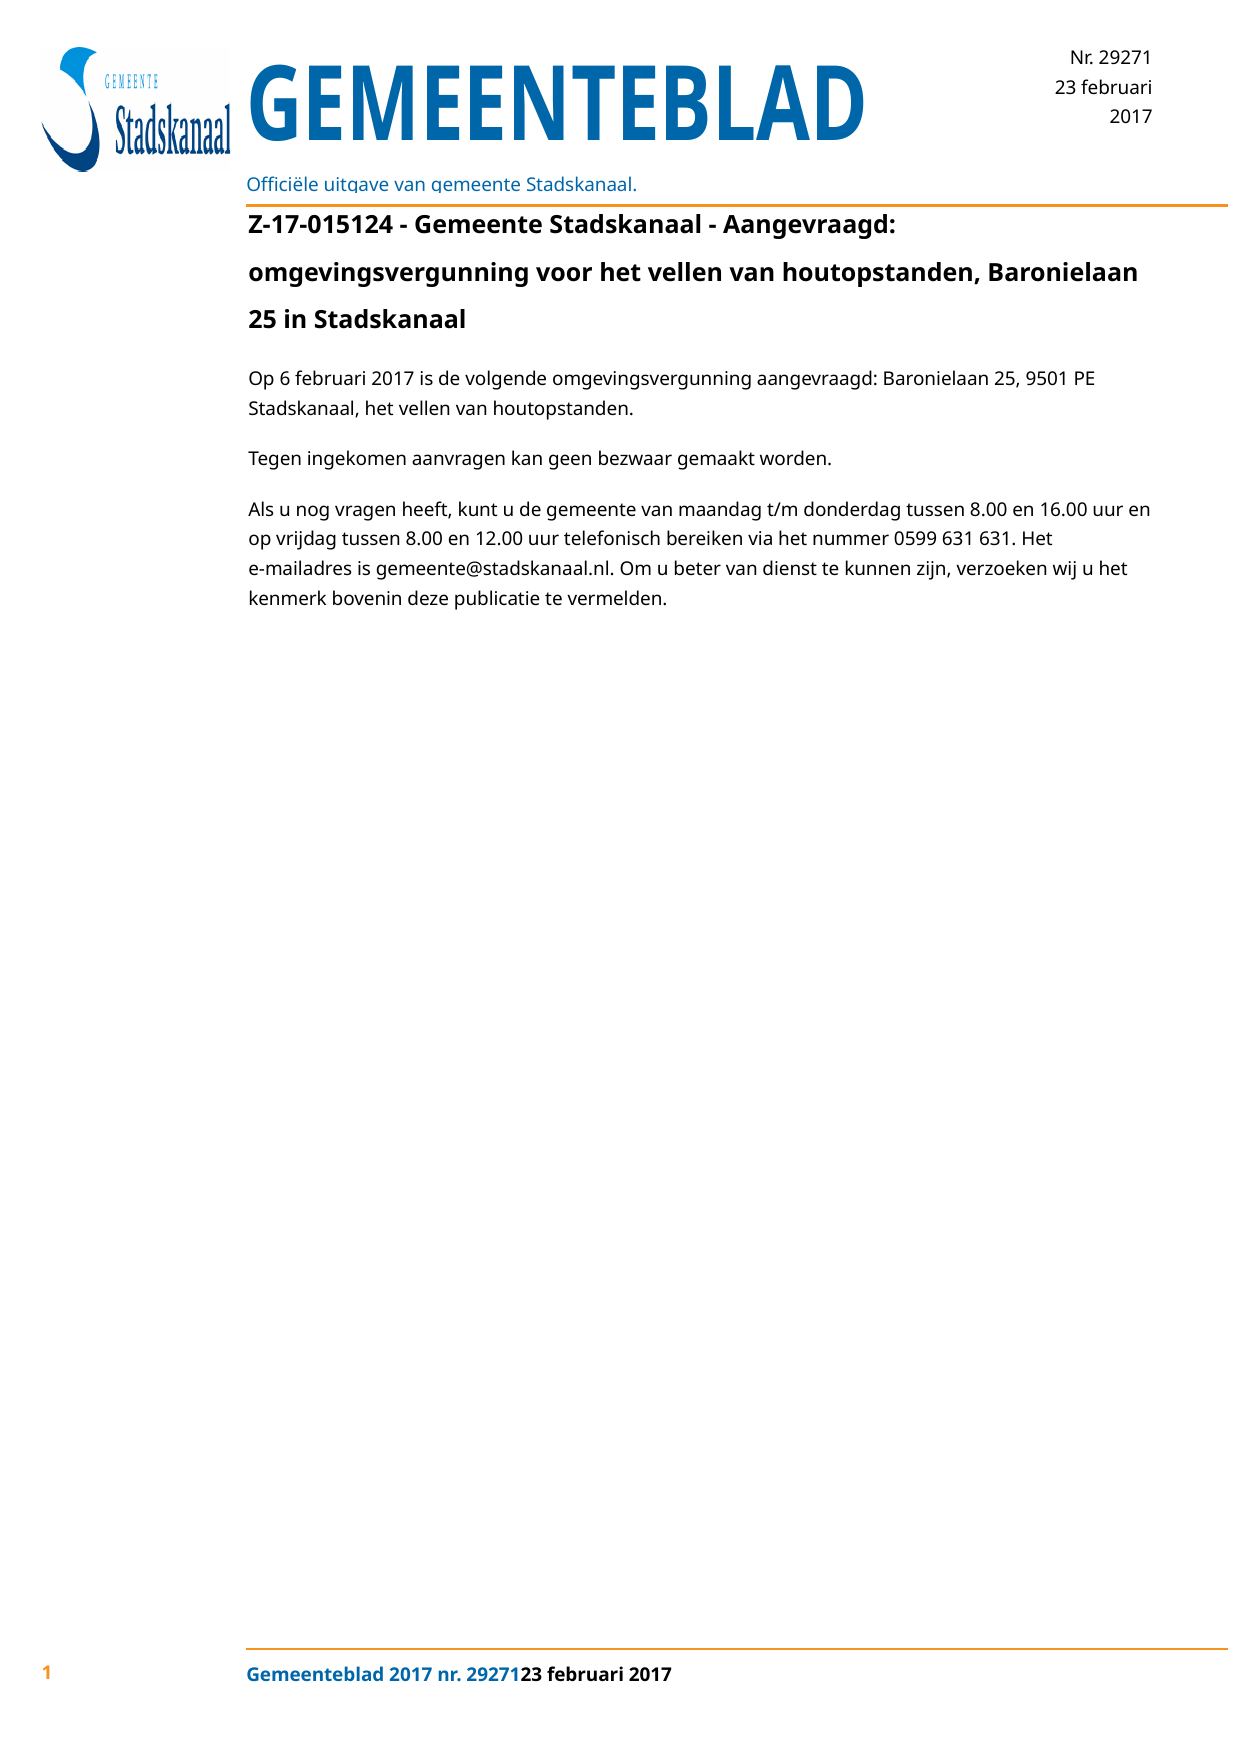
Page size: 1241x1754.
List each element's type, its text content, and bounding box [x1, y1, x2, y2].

text Als u nog vragen heeft, kunt u de gemeente van maandag t/m donderdag tussen 8.00 en 16.00 uur en op vrijdag tussen 8.00 en 12.00 uur telefonisch bereiken via het nummer 0599 631 631. Het e‑mailadres is gemeente@stadskanaal.nl. Om u beter van dienst te kunnen zijn, verzoeken wij u het kenmerk bovenin deze publicatie te vermelden. [248, 496, 1152, 610]
text Z-17-015124 - Gemeente Stadskanaal - Aangevraagd: omgevingsvergunning voor het vellen van houtopstanden, Baronielaan 25 in Stadskanaal [248, 207, 1152, 336]
picture [41, 47, 231, 172]
text Op 6 februari 2017 is de volgende omgevingsvergunning aangevraagd: Baronielaan 25, 9501 PE Stadskanaal, het vellen van houtopstanden. [248, 366, 1152, 421]
text Tegen ingekomen aanvragen kan geen bezwaar gemaakt worden. [248, 446, 1152, 471]
